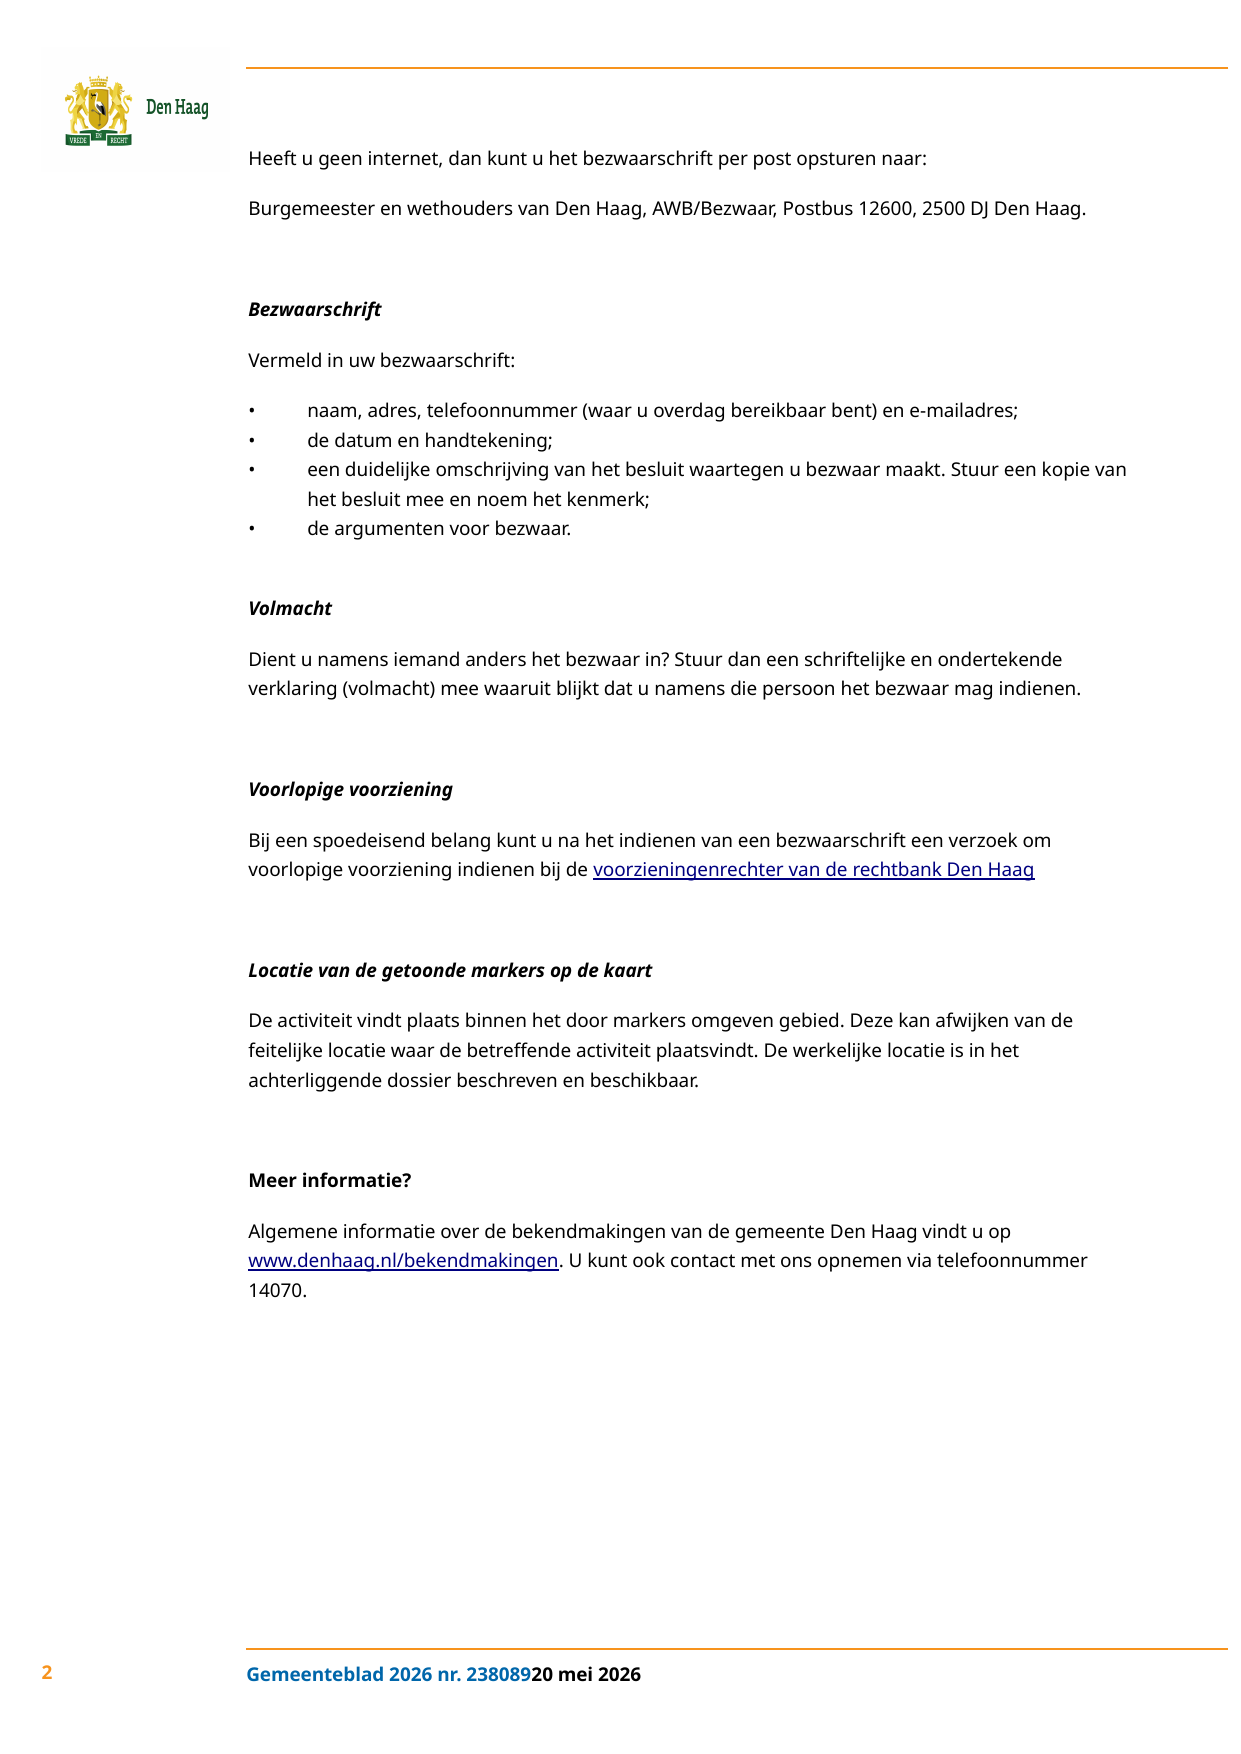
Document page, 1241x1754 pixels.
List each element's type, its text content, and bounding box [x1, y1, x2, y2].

text Volmacht [248, 596, 1152, 621]
text Locatie van de getoonde markers op de kaart [248, 957, 1152, 983]
text Heeft u geen internet, dan kunt u het bezwaarschrift per post opsturen naar: [248, 145, 1152, 171]
text De activiteit vindt plaats binnen het door markers omgeven gebied. Deze kan afwijken van de feitelijke locatie waar de betreffende activiteit plaatsvindt. De werkelijke locatie is in het achterliggende dossier beschreven en beschikbaar. [248, 1008, 1152, 1093]
list de argumenten voor bezwaar. [248, 516, 1152, 541]
text Meer informatie? [248, 1168, 1152, 1193]
list een duidelijke omschrijving van het besluit waartegen u bezwaar maakt. Stuur een kopie van het besluit mee en noem het kenmerk; [248, 456, 1152, 512]
list de datum en handtekening; [248, 427, 1152, 453]
text Bezwaarschrift [248, 296, 1152, 322]
text Algemene informatie over de bekendmakingen van de gemeente Den Haag vindt u op www.denhaag.nl/bekendmakingen. U kunt ook contact met ons opnemen via telefoonnummer 14070. [248, 1218, 1152, 1303]
text Dient u namens iemand anders het bezwaar in? Stuur dan een schriftelijke en ondertekende verklaring (volmacht) mee waaruit blijkt dat u namens die persoon het bezwaar mag indienen. [248, 646, 1152, 701]
text Vermeld in uw bezwaarschrift: [248, 347, 1152, 373]
text Burgemeester en wethouders van Den Haag, AWB/Bezwaar, Postbus 12600, 2500 DJ Den Haag. [248, 196, 1152, 221]
list naam, adres, telefoonnummer (waar u overdag bereikbaar bent) en e-mailadres; [248, 397, 1152, 423]
text Bij een spoedeisend belang kunt u na het indienen van een bezwaarschrift een verzoek om voorlopige voorziening indienen bij de voorzieningenrechter van de rechtbank Den Haag [248, 827, 1152, 882]
text Voorlopige voorziening [248, 776, 1152, 802]
picture [41, 47, 231, 172]
